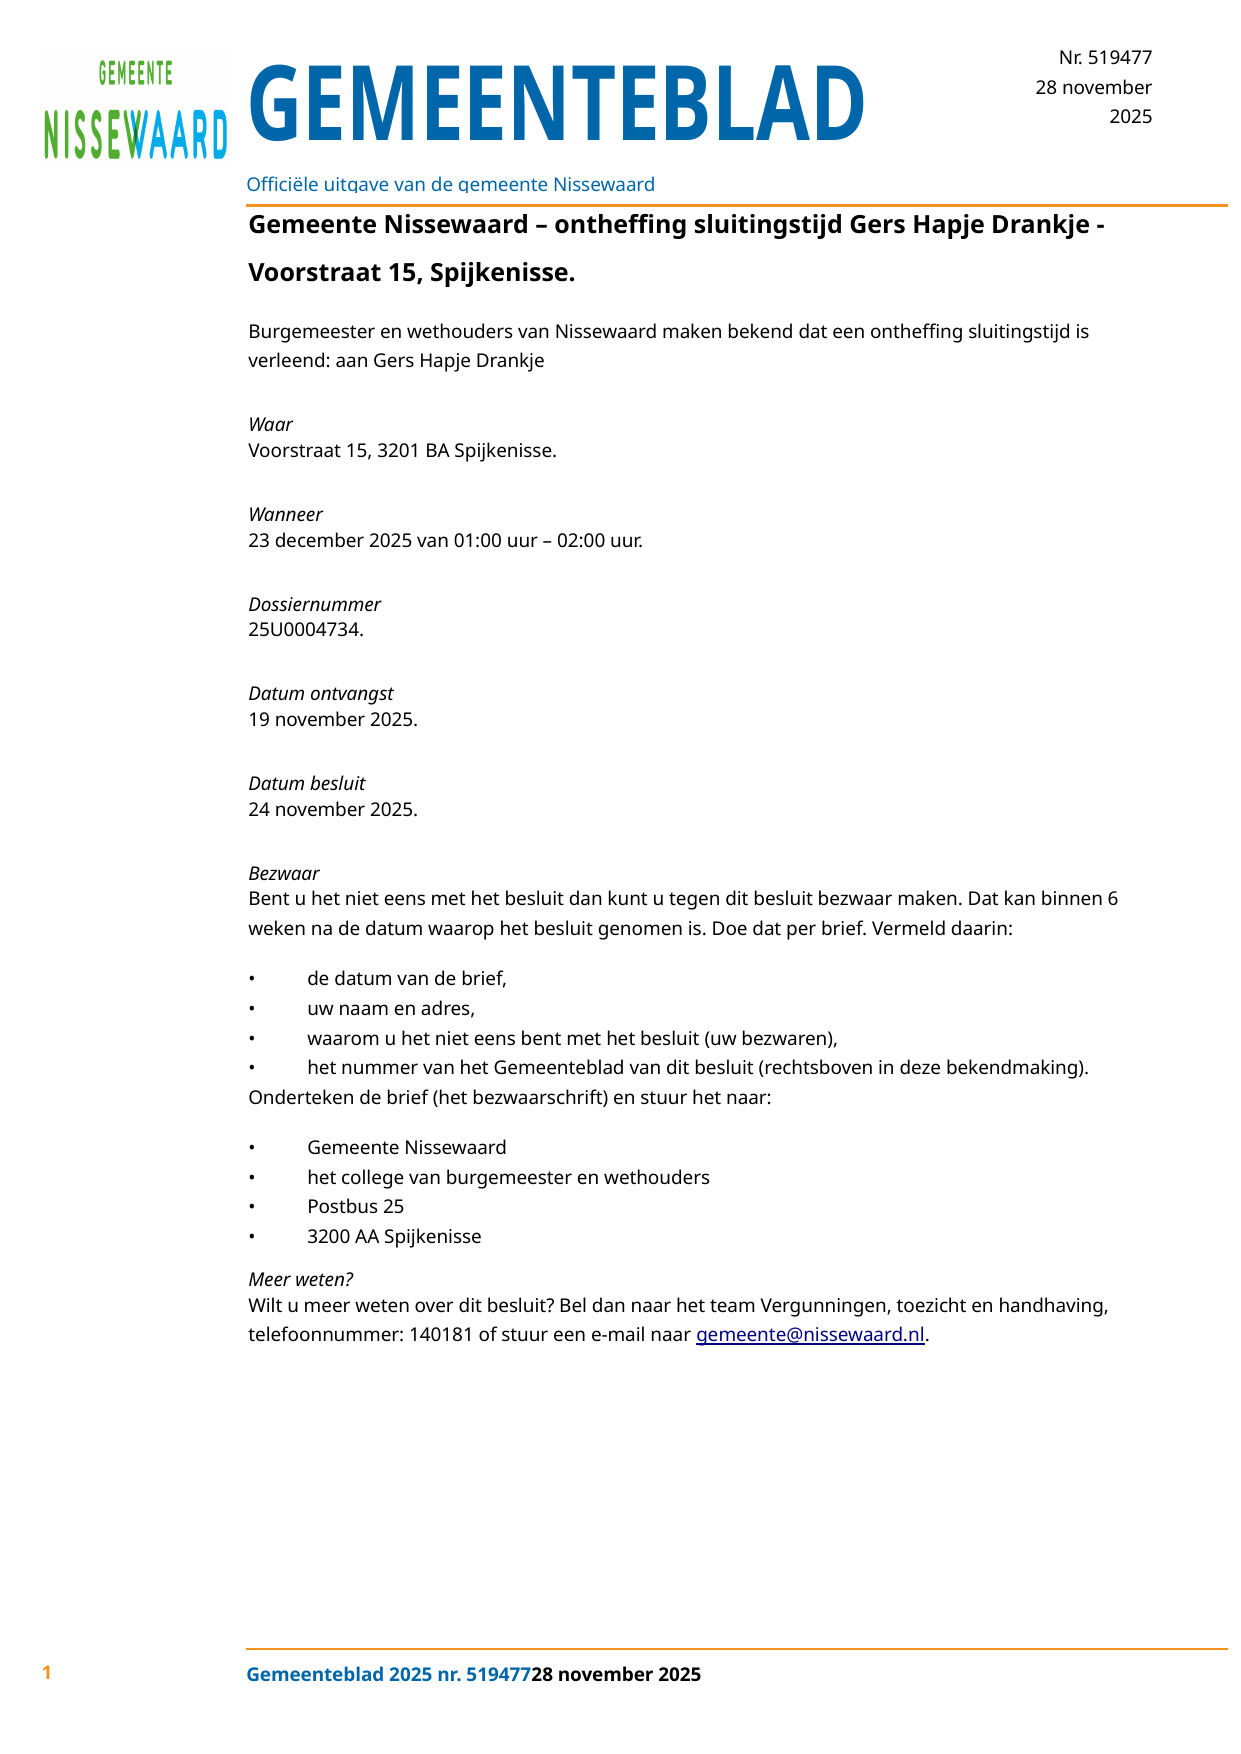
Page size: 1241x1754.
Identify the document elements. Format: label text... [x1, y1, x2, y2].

text Datum ontvangst [248, 681, 1152, 706]
text Datum besluit [248, 770, 1152, 796]
text Dossiernummer [248, 591, 1152, 617]
text 19 november 2025. [248, 706, 1152, 732]
text Bent u het niet eens met het besluit dan kunt u tegen dit besluit bezwaar maken. Dat kan binnen 6 weken na de datum waarop het besluit genomen is. Doe dat per brief. Vermeld daarin: [248, 886, 1152, 941]
text 24 november 2025. [248, 796, 1152, 822]
text Waar [248, 411, 1152, 437]
text Meer weten? [248, 1266, 1152, 1292]
text 25U0004734. [248, 617, 1152, 642]
text 23 december 2025 van 01:00 uur – 02:00 uur. [248, 527, 1152, 553]
list Gemeente Nissewaard [248, 1134, 1152, 1160]
list het nummer van het Gemeenteblad van dit besluit (rechtsboven in deze bekendmaking). [248, 1054, 1152, 1080]
text Bezwaar [248, 860, 1152, 886]
text Wanneer [248, 501, 1152, 527]
picture [41, 47, 231, 172]
text Gemeente Nissewaard – ontheffing sluitingstijd Gers Hapje Drankje - Voorstraat 15, Spijkenisse. [248, 207, 1152, 288]
text Burgemeester en wethouders van Nissewaard maken bekend dat een ontheffing sluitingstijd is verleend: aan Gers Hapje Drankje [248, 318, 1152, 373]
list het college van burgemeester en wethouders [248, 1164, 1152, 1190]
text Voorstraat 15, 3201 BA Spijkenisse. [248, 437, 1152, 463]
list 3200 AA Spijkenisse [248, 1223, 1152, 1249]
text Wilt u meer weten over dit besluit? Bel dan naar het team Vergunningen, toezicht en handhaving, telefoonnummer: 140181 of stuur een e-mail naar gemeente@nissewaard.nl. [248, 1292, 1152, 1347]
text Onderteken de brief (het bezwaarschrift) en stuur het naar: [248, 1084, 1152, 1110]
list de datum van de brief, [248, 966, 1152, 991]
list uw naam en adres, [248, 995, 1152, 1021]
list Postbus 25 [248, 1193, 1152, 1219]
list waarom u het niet eens bent met het besluit (uw bezwaren), [248, 1025, 1152, 1051]
